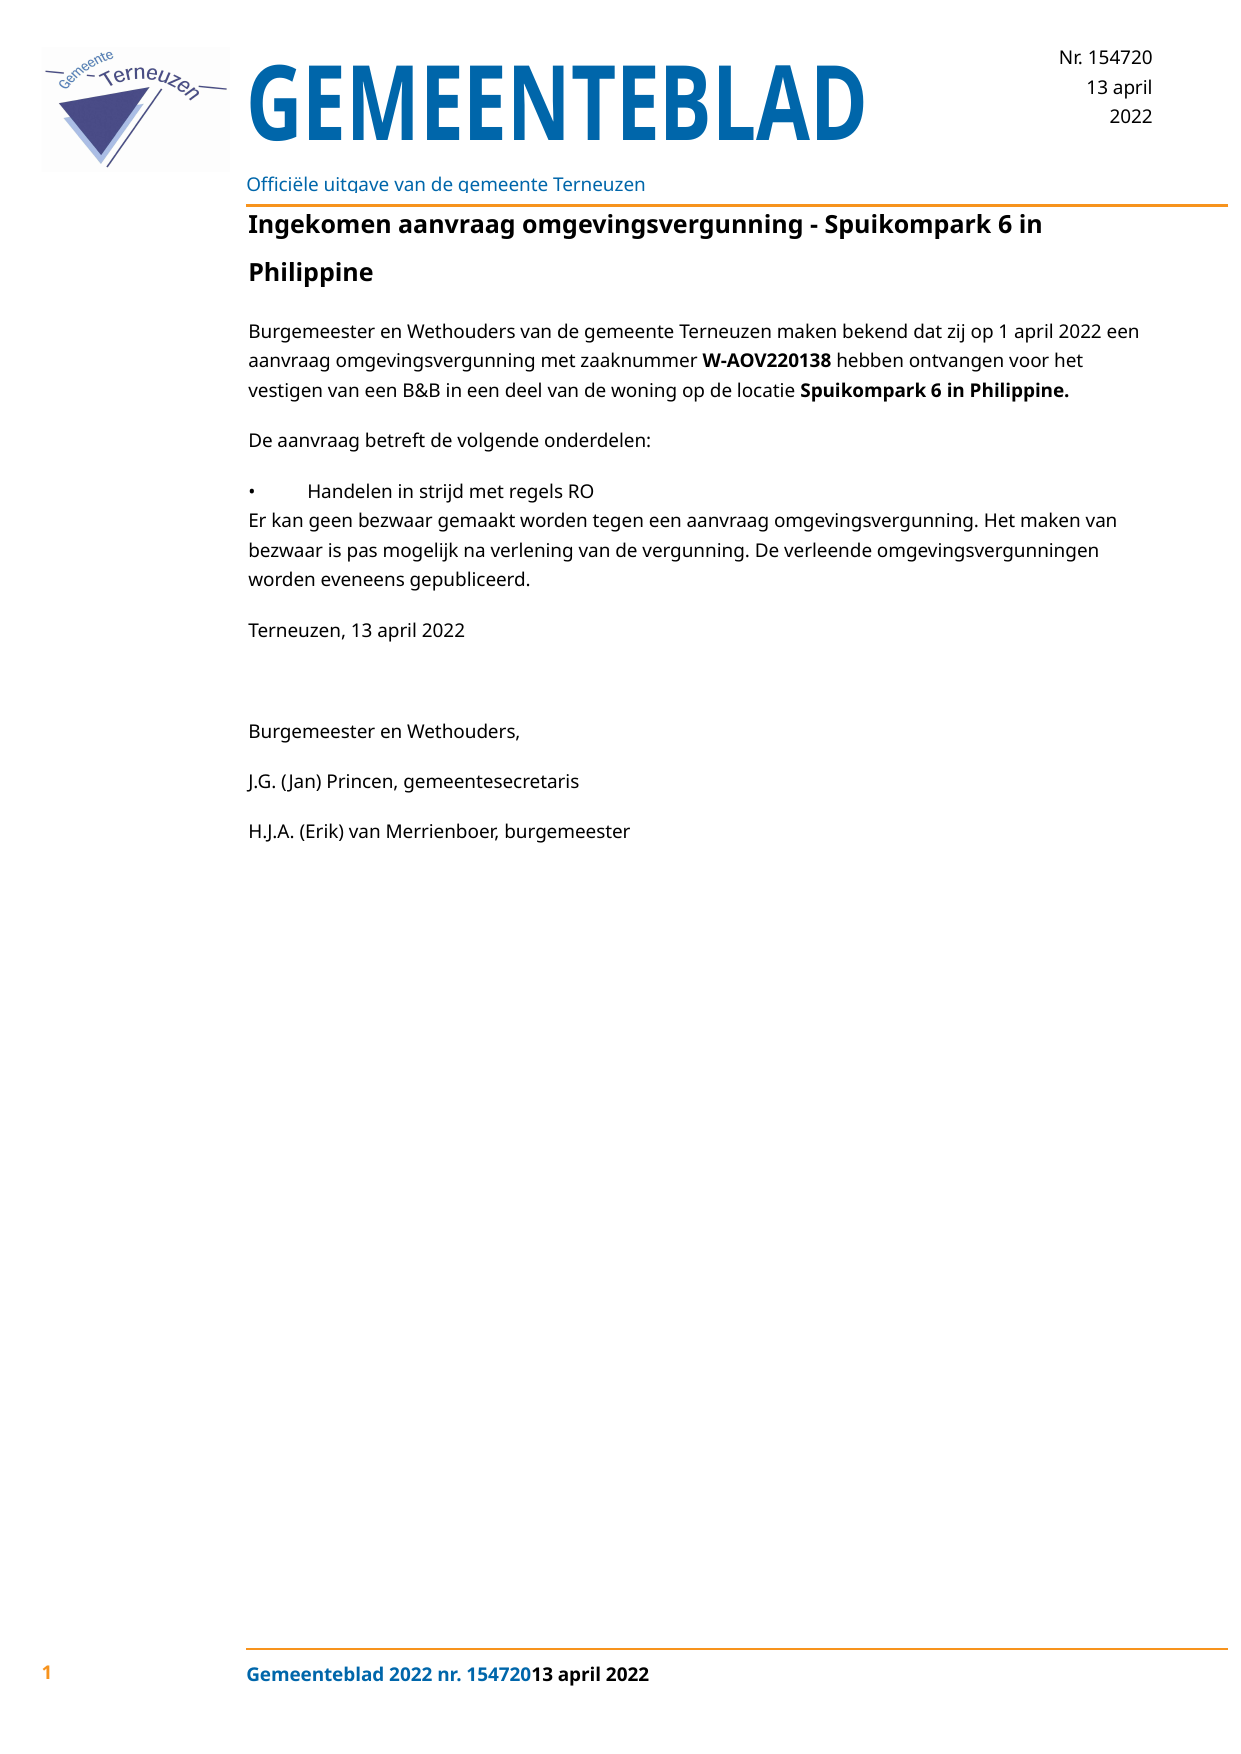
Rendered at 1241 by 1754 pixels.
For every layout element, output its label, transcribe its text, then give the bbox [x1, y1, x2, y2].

text Ingekomen aanvraag omgevingsvergunning - Spuikompark 6 in Philippine [248, 207, 1152, 288]
text J.G. (Jan) Princen, gemeentesecretaris [248, 768, 1152, 794]
text De aanvraag betreft de volgende onderdelen: [248, 427, 1152, 453]
text Burgemeester en Wethouders, [248, 718, 1152, 744]
text Terneuzen, 13 april 2022 [248, 617, 1152, 643]
text Er kan geen bezwaar gemaakt worden tegen een aanvraag omgevingsvergunning. Het maken van bezwaar is pas mogelijk na verlening van de vergunning. De verleende omgevingsvergunningen worden eveneens gepubliceerd. [248, 507, 1152, 592]
text H.J.A. (Erik) van Merrienboer, burgemeester [248, 819, 1152, 844]
list Handelen in strijd met regels RO [248, 478, 1152, 504]
picture [41, 47, 231, 172]
text Burgemeester en Wethouders van de gemeente Terneuzen maken bekend dat zij op 1 april 2022 een aanvraag omgevingsvergunning met zaaknummer W-AOV220138 hebben ontvangen voor het vestigen van een B&B in een deel van de woning op de locatie Spuikompark 6 in Philippine. [248, 318, 1152, 403]
